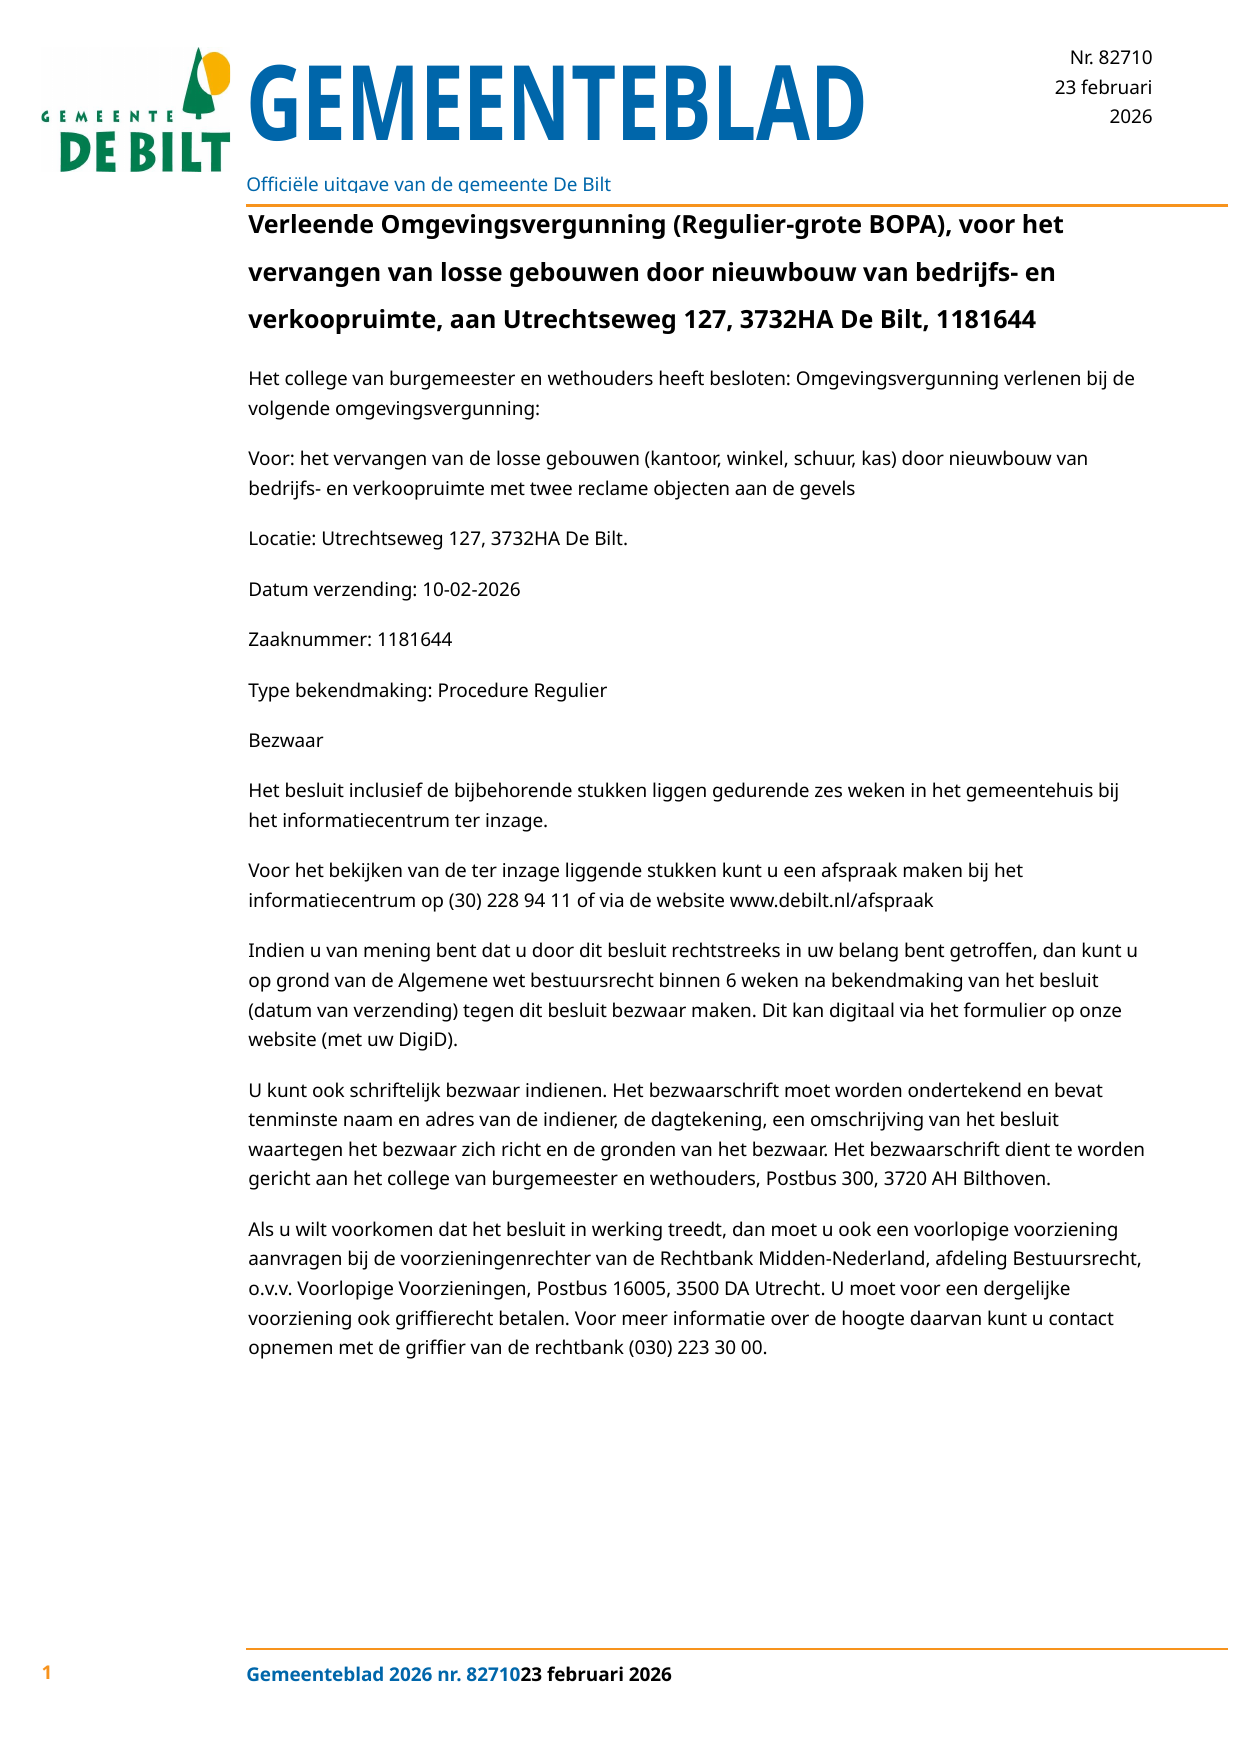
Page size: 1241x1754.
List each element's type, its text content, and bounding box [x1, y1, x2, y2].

picture [41, 47, 231, 172]
text Type bekendmaking: Procedure Regulier [248, 677, 1152, 702]
text Verleende Omgevingsvergunning (Regulier-grote BOPA), voor het vervangen van losse gebouwen door nieuwbouw van bedrijfs- en verkoopruimte, aan Utrechtseweg 127, 3732HA De Bilt, 1181644 [248, 207, 1152, 336]
text Locatie: Utrechtseweg 127, 3732HA De Bilt. [248, 526, 1152, 551]
text Datum verzending: 10-02-2026 [248, 576, 1152, 602]
text Het besluit inclusief de bijbehorende stukken liggen gedurende zes weken in het gemeentehuis bij het informatiecentrum ter inzage. [248, 778, 1152, 833]
text Als u wilt voorkomen dat het besluit in werking treedt, dan moet u ook een voorlopige voorziening aanvragen bij de voorzieningenrechter van de Rechtbank Midden-Nederland, afdeling Bestuursrecht, o.v.v. Voorlopige Voorzieningen, Postbus 16005, 3500 DA Utrecht. U moet voor een dergelijke voorziening ook griffierecht betalen. Voor meer informatie over de hoogte daarvan kunt u contact opnemen met de griffier van de rechtbank (030) 223 30 00. [248, 1216, 1152, 1360]
text Indien u van mening bent dat u door dit besluit rechtstreeks in uw belang bent getroffen, dan kunt u op grond van de Algemene wet bestuursrecht binnen 6 weken na bekendmaking van het besluit (datum van verzending) tegen dit besluit bezwaar maken. Dit kan digitaal via het formulier op onze website (met uw DigiD). [248, 938, 1152, 1052]
text Zaaknummer: 1181644 [248, 626, 1152, 652]
text Bezwaar [248, 727, 1152, 753]
text Voor het bekijken van de ter inzage liggende stukken kunt u een afspraak maken bij het informatiecentrum op (30) 228 94 11 of via de website www.debilt.nl/afspraak [248, 858, 1152, 913]
text U kunt ook schriftelijk bezwaar indienen. Het bezwaarschrift moet worden ondertekend en bevat tenminste naam en adres van de indiener, de dagtekening, een omschrijving van het besluit waartegen het bezwaar zich richt en de gronden van het bezwaar. Het bezwaarschrift dient te worden gericht aan het college van burgemeester en wethouders, Postbus 300, 3720 AH Bilthoven. [248, 1077, 1152, 1191]
text Het college van burgemeester en wethouders heeft besloten: Omgevingsvergunning verlenen bij de volgende omgevingsvergunning: [248, 366, 1152, 421]
text Voor: het vervangen van de losse gebouwen (kantoor, winkel, schuur, kas) door nieuwbouw van bedrijfs- en verkoopruimte met twee reclame objecten aan de gevels [248, 446, 1152, 501]
